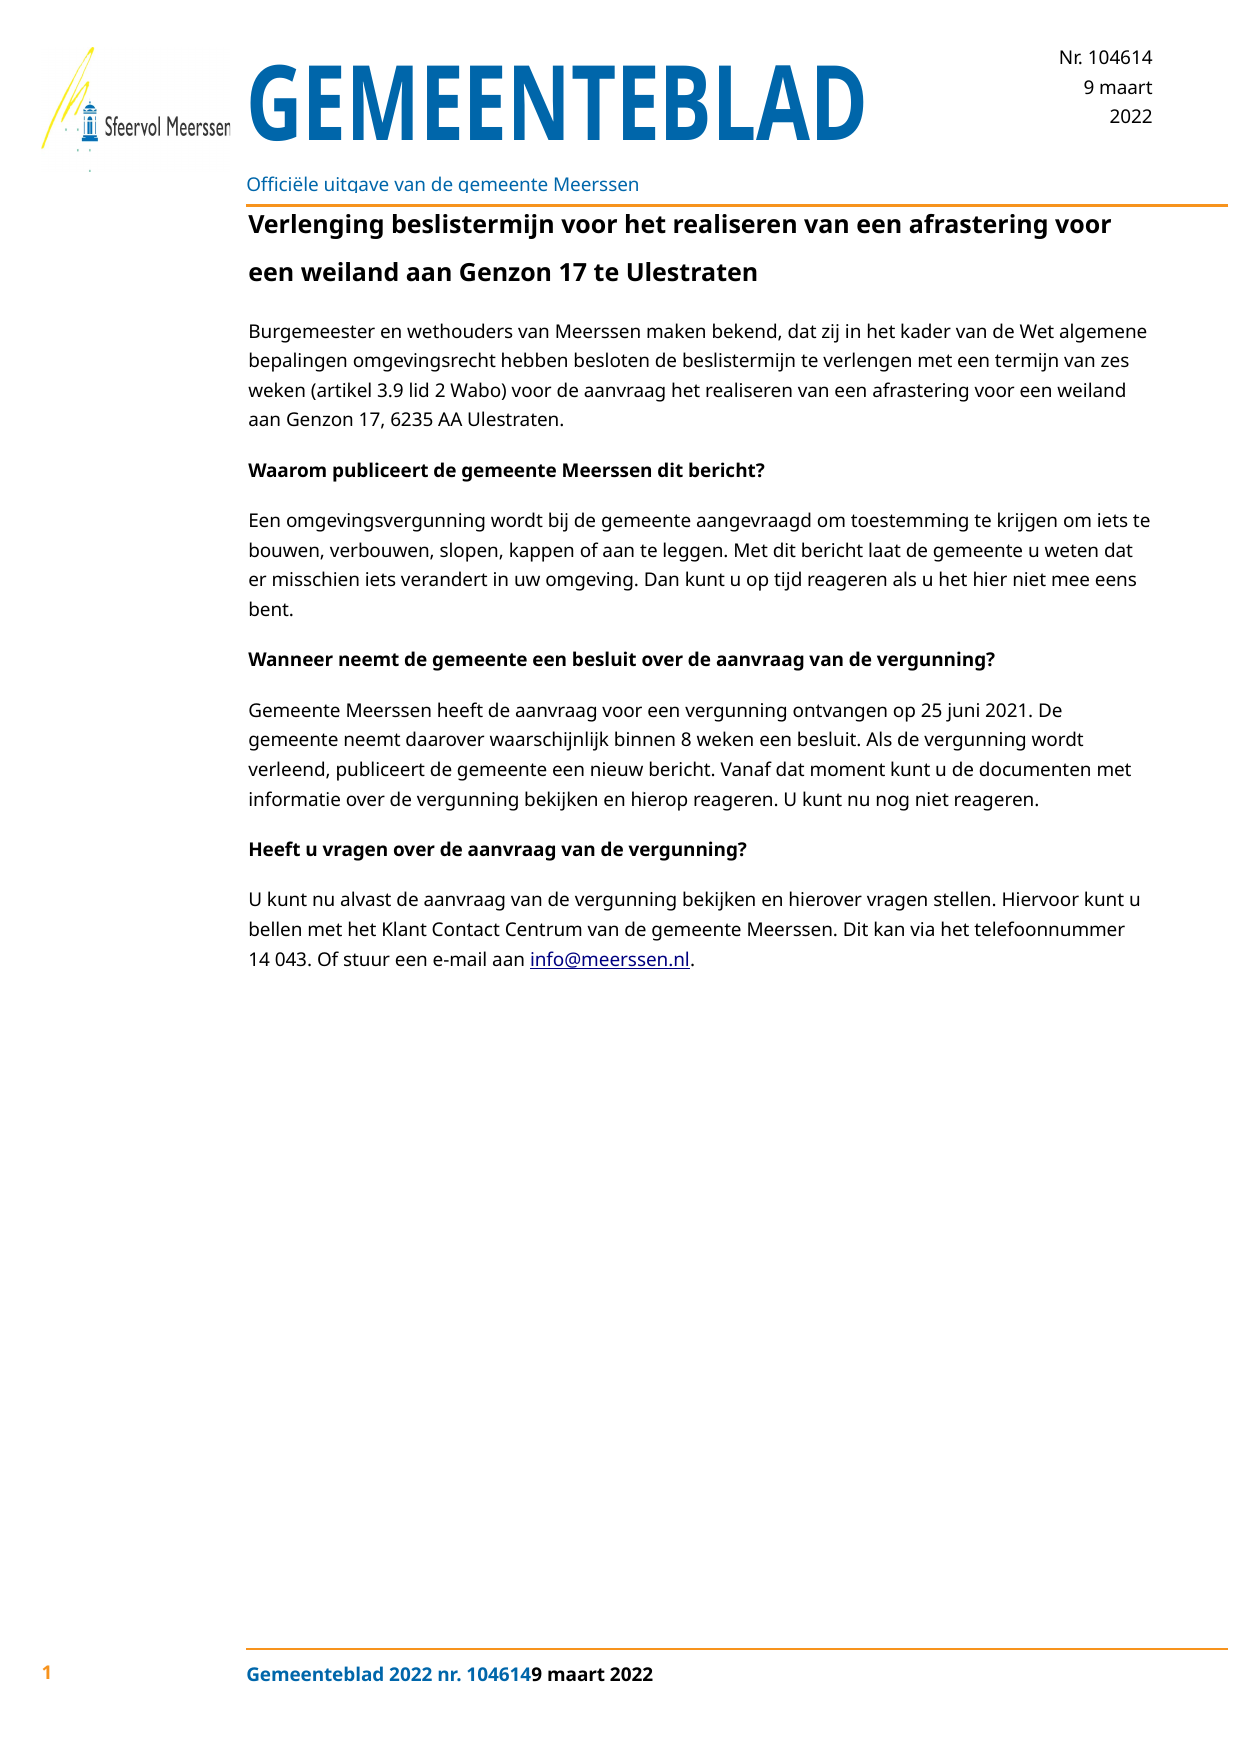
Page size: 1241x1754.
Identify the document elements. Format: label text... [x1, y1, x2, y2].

text Een omgevingsvergunning wordt bij de gemeente aangevraagd om toestemming te krijgen om iets te bouwen, verbouwen, slopen, kappen of aan te leggen. Met dit bericht laat de gemeente u weten dat er misschien iets verandert in uw omgeving. Dan kunt u op tijd reageren als u het hier niet mee eens bent. [248, 507, 1152, 622]
picture [41, 47, 231, 172]
text Waarom publiceert de gemeente Meerssen dit bericht? [248, 457, 1152, 483]
text Wanneer neemt de gemeente een besluit over de aanvraag van de vergunning? [248, 647, 1152, 672]
text Burgemeester en wethouders van Meerssen maken bekend, dat zij in het kader van de Wet algemene bepalingen omgevingsrecht hebben besloten de beslistermijn te verlengen met een termijn van zes weken (artikel 3.9 lid 2 Wabo) voor de aanvraag het realiseren van een afrastering voor een weiland aan Genzon 17, 6235 AA Ulestraten. [248, 318, 1152, 432]
text Heeft u vragen over de aanvraag van de vergunning? [248, 836, 1152, 862]
text U kunt nu alvast de aanvraag van de vergunning bekijken en hierover vragen stellen. Hiervoor kunt u bellen met het Klant Contact Centrum van de gemeente Meerssen. Dit kan via het telefoonnummer 14 043. Of stuur een e-mail aan info@meerssen.nl. [248, 887, 1152, 972]
text Gemeente Meerssen heeft de aanvraag voor een vergunning ontvangen op 25 juni 2021. De gemeente neemt daarover waarschijnlijk binnen 8 weken een besluit. Als de vergunning wordt verleend, publiceert de gemeente een nieuw bericht. Vanaf dat moment kunt u de documenten met informatie over de vergunning bekijken en hierop reageren. U kunt nu nog niet reageren. [248, 697, 1152, 812]
text Verlenging beslistermijn voor het realiseren van een afrastering voor een weiland aan Genzon 17 te Ulestraten [248, 207, 1152, 288]
